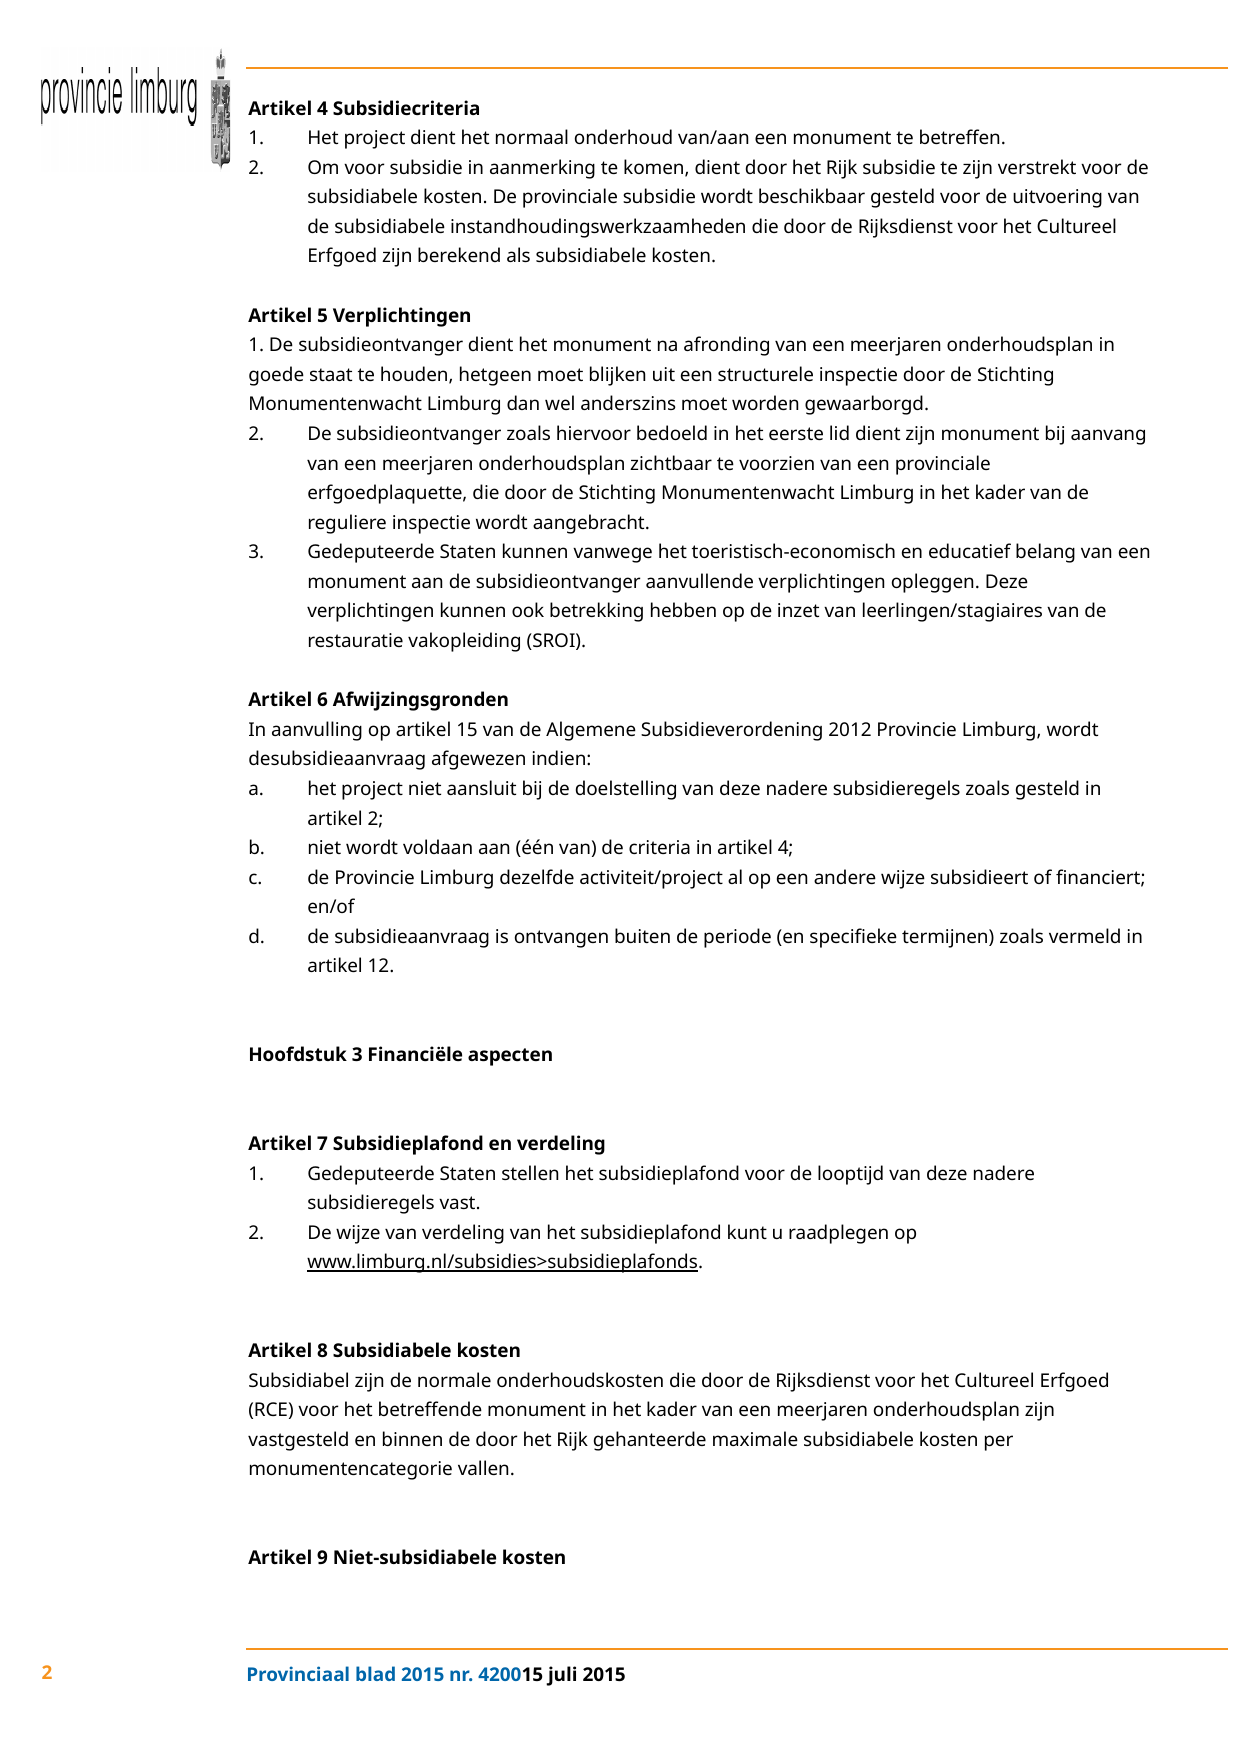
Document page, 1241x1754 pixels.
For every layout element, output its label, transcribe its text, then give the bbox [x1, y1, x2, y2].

list De wijze van verdeling van het subsidieplafond kunt u raadplegen op www.limburg.nl/subsidies>subsidieplafonds. [248, 1219, 1152, 1274]
text Artikel 7 Subsidieplafond en verdeling [248, 1130, 1152, 1156]
text vastgesteld en binnen de door het Rijk gehanteerde maximale subsidiabele kosten per monumentencategorie vallen. [248, 1426, 1152, 1481]
text Artikel 6 Afwijzingsgronden [248, 686, 1152, 712]
text Hoofdstuk 3 Financiële aspecten [248, 1041, 1152, 1067]
text Artikel 8 Subsidiabele kosten [248, 1337, 1152, 1363]
text Artikel 4 Subsidiecriteria [248, 95, 1152, 121]
list niet wordt voldaan aan (één van) de criteria in artikel 4; [248, 834, 1152, 860]
picture [41, 47, 231, 172]
text Artikel 5 Verplichtingen [248, 302, 1152, 328]
list De subsidieontvanger zoals hiervoor bedoeld in het eerste lid dient zijn monument bij aanvang van een meerjaren onderhoudsplan zichtbaar te voorzien van een provinciale erfgoedplaquette, die door de Stichting Monumentenwacht Limburg in het kader van de reguliere inspectie wordt aangebracht. [248, 420, 1152, 535]
text 1. De subsidieontvanger dient het monument na afronding van een meerjaren onderhoudsplan in goede staat te houden, hetgeen moet blijken uit een structurele inspectie door de Stichting Monumentenwacht Limburg dan wel anderszins moet worden gewaarborgd. [248, 331, 1152, 416]
list Het project dient het normaal onderhoud van/aan een monument te betreffen. [248, 124, 1152, 150]
list Gedeputeerde Staten stellen het subsidieplafond voor de looptijd van deze nadere subsidieregels vast. [248, 1160, 1152, 1215]
text Subsidiabel zijn de normale onderhoudskosten die door de Rijksdienst voor het Cultureel Erfgoed (RCE) voor het betreffende monument in het kader van een meerjaren onderhoudsplan zijn [248, 1367, 1152, 1422]
list de Provincie Limburg dezelfde activiteit/project al op een andere wijze subsidieert of financiert; [248, 864, 1152, 890]
list de subsidieaanvraag is ontvangen buiten de periode (en specifieke termijnen) zoals vermeld in artikel 12. [248, 923, 1152, 978]
list Om voor subsidie in aanmerking te komen, dient door het Rijk subsidie te zijn verstrekt voor de subsidiabele kosten. De provinciale subsidie wordt beschikbaar gesteld voor de uitvoering van de subsidiabele instandhoudingswerkzaamheden die door de Rijksdienst voor het Cultureel Erfgoed zijn berekend als subsidiabele kosten. [248, 154, 1152, 268]
text In aanvulling op artikel 15 van de Algemene Subsidieverordening 2012 Provincie Limburg, wordt desubsidieaanvraag afgewezen indien: [248, 716, 1152, 771]
list Gedeputeerde Staten kunnen vanwege het toeristisch-economisch en educatief belang van een monument aan de subsidieontvanger aanvullende verplichtingen opleggen. Deze verplichtingen kunnen ook betrekking hebben op de inzet van leerlingen/stagiaires van de restauratie vakopleiding (SROI). [248, 538, 1152, 653]
text Artikel 9 Niet-subsidiabele kosten [248, 1544, 1152, 1570]
list het project niet aansluit bij de doelstelling van deze nadere subsidieregels zoals gesteld in artikel 2; [248, 775, 1152, 831]
list en/of [248, 893, 1152, 919]
